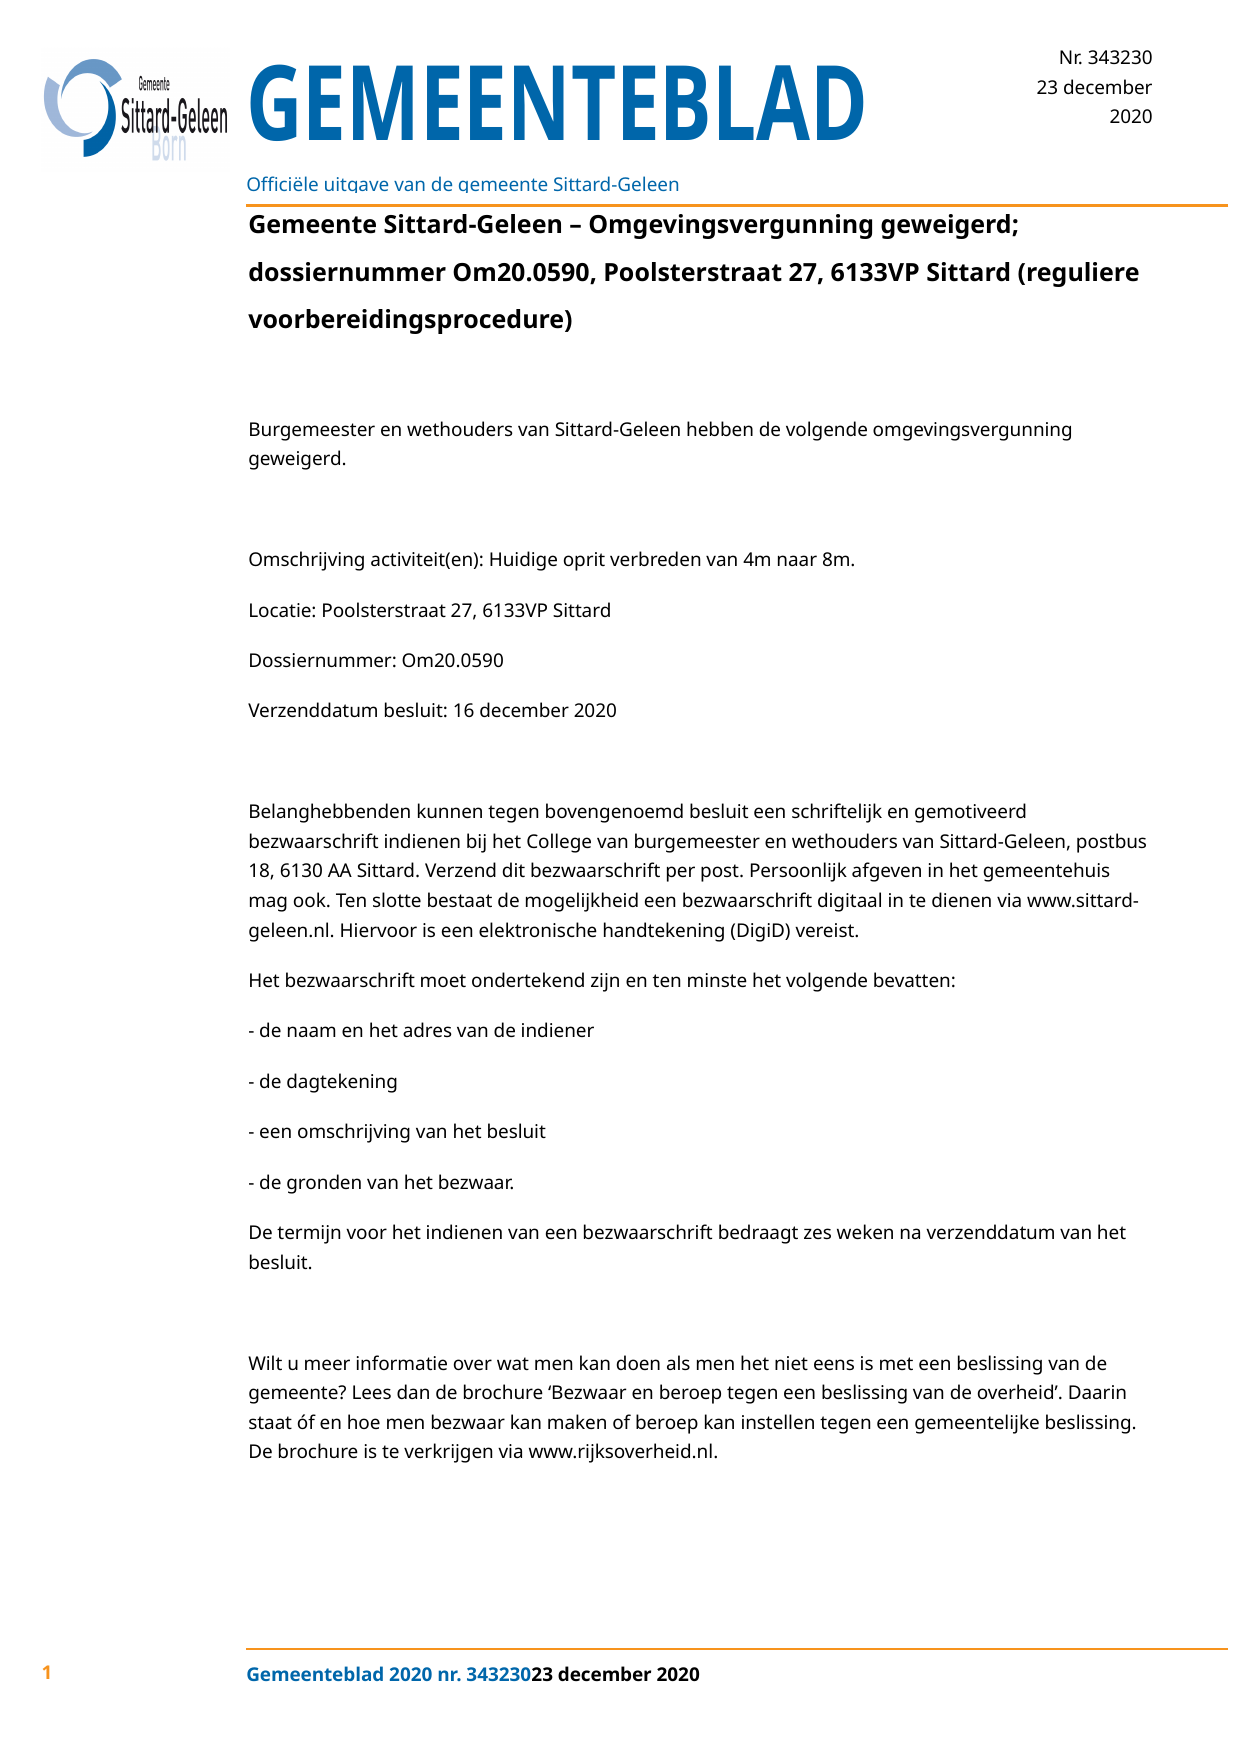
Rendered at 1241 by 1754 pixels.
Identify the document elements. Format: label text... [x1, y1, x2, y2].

text Gemeente Sittard-Geleen – Omgevingsvergunning geweigerd; dossiernummer Om20.0590, Poolsterstraat 27, 6133VP Sittard (reguliere voorbereidingsprocedure) [248, 207, 1152, 336]
text Dossiernummer: Om20.0590 [248, 647, 1152, 673]
text Omschrijving activiteit(en): Huidige oprit verbreden van 4m naar 8m. [248, 546, 1152, 572]
text Belanghebbenden kunnen tegen bovengenoemd besluit een schriftelijk en gemotiveerd bezwaarschrift indienen bij het College van burgemeester en wethouders van Sittard-Geleen, postbus 18, 6130 AA Sittard. Verzend dit bezwaarschrift per post. Persoonlijk afgeven in het gemeentehuis mag ook. Ten slotte bestaat de mogelijkheid een bezwaarschrift digitaal in te dienen via www.sittard-geleen.nl. Hiervoor is een elektronische handtekening (DigiD) vereist. [248, 798, 1152, 942]
text Burgemeester en wethouders van Sittard-Geleen hebben de volgende omgevingsvergunning geweigerd. [248, 416, 1152, 471]
text De termijn voor het indienen van een bezwaarschrift bedraagt zes weken na verzenddatum van het besluit. [248, 1219, 1152, 1274]
text Verzenddatum besluit: 16 december 2020 [248, 698, 1152, 723]
text Het bezwaarschrift moet ondertekend zijn en ten minste het volgende bevatten: [248, 967, 1152, 993]
text - de naam en het adres van de indiener [248, 1018, 1152, 1043]
text Wilt u meer informatie over wat men kan doen als men het niet eens is met een beslissing van de gemeente? Lees dan de brochure ‘Bezwaar en beroep tegen een beslissing van de overheid’. Daarin staat óf en hoe men bezwaar kan maken of beroep kan instellen tegen een gemeentelijke beslissing. De brochure is te verkrijgen via www.rijksoverheid.nl. [248, 1350, 1152, 1464]
text - een omschrijving van het besluit [248, 1118, 1152, 1144]
picture [41, 47, 231, 172]
text - de dagtekening [248, 1068, 1152, 1094]
text - de gronden van het bezwaar. [248, 1169, 1152, 1194]
text Locatie: Poolsterstraat 27, 6133VP Sittard [248, 597, 1152, 622]
